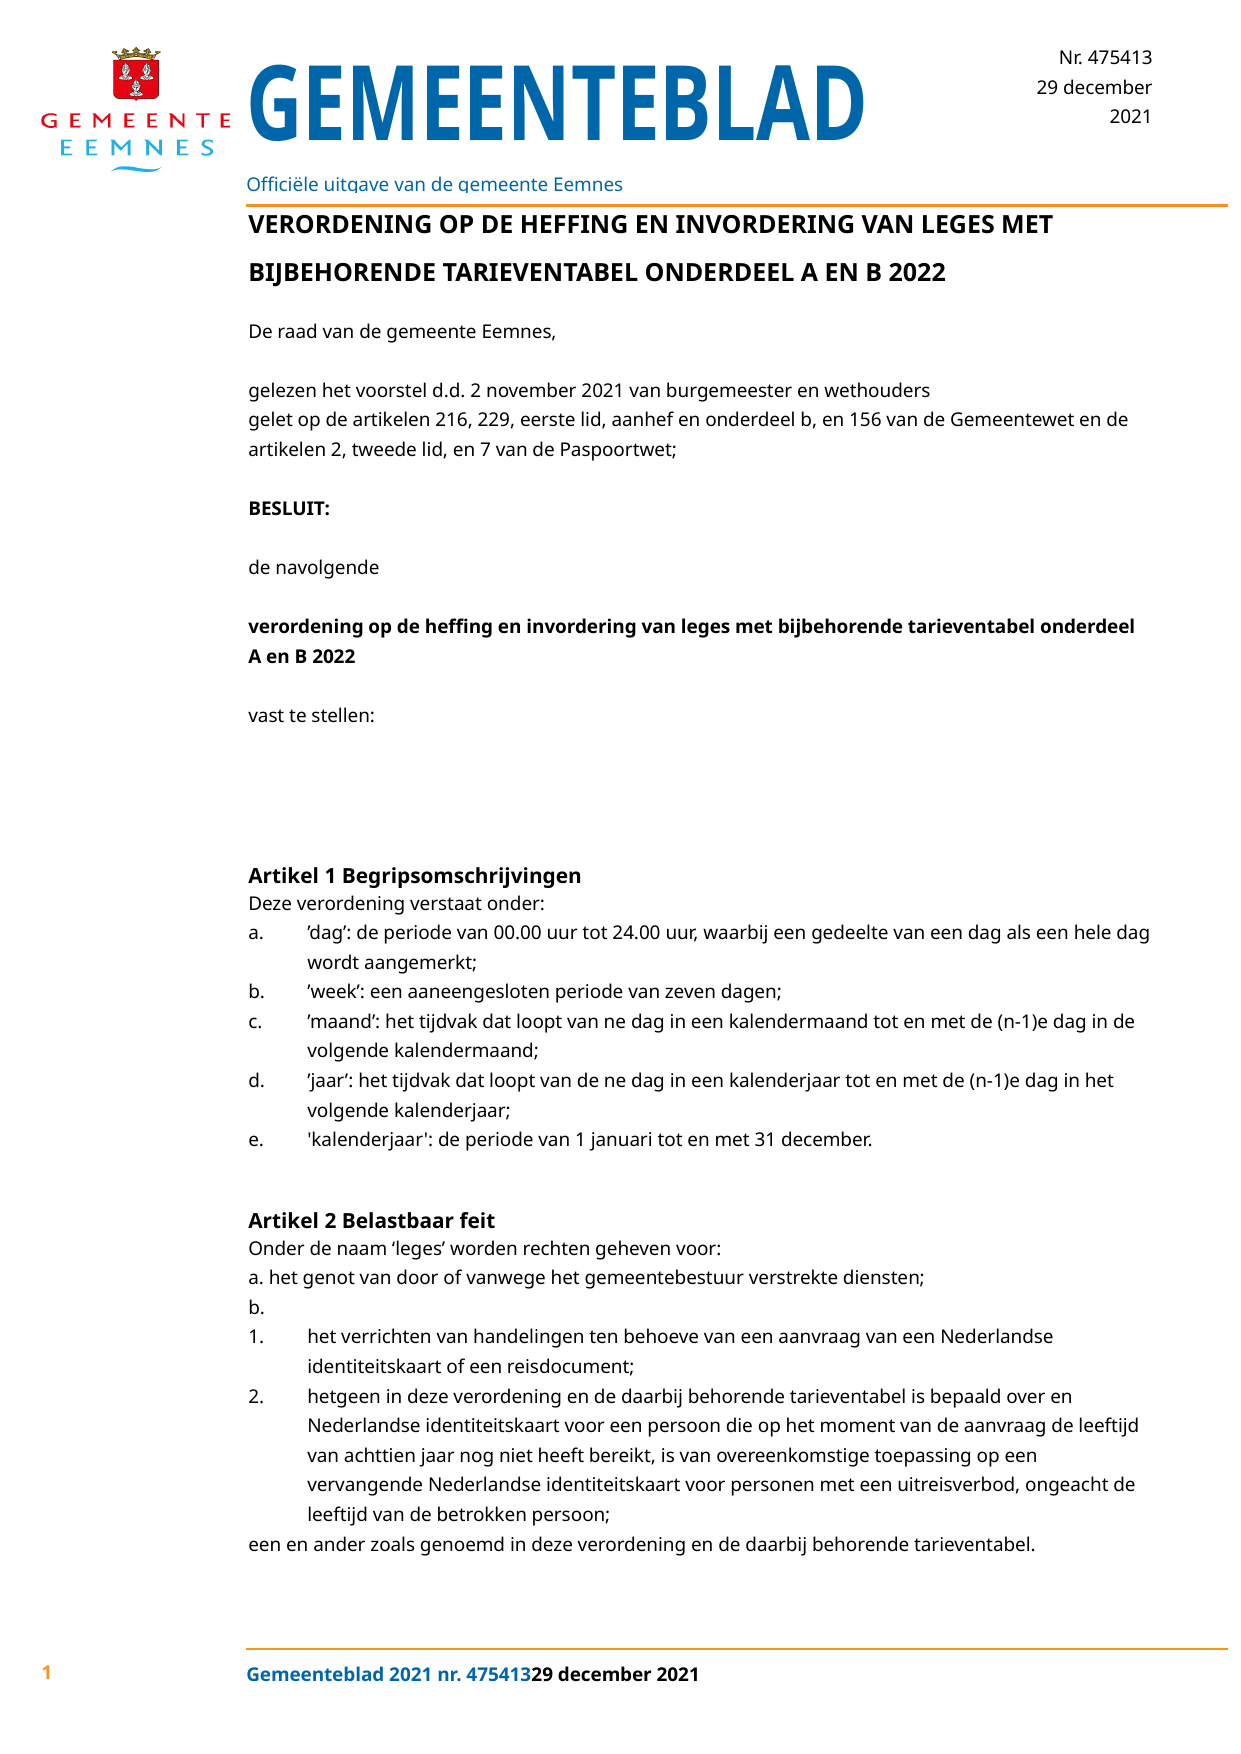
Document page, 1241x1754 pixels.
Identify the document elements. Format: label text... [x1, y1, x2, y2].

text gelet op de artikelen 216, 229, eerste lid, aanhef en onderdeel b, en 156 van de Gemeentewet en de artikelen 2, tweede lid, en 7 van de Paspoortwet; [248, 407, 1152, 462]
text verordening op de heffing en invordering van leges met bijbehorende tarieventabel onderdeel A en B 2022 [248, 614, 1152, 669]
list ’week’: een aaneengesloten periode van zeven dagen; [248, 978, 1152, 1004]
text Deze verordening verstaat onder: [248, 890, 1152, 916]
picture [41, 47, 231, 172]
text gelezen het voorstel d.d. 2 november 2021 van burgemeester en wethouders [248, 377, 1152, 403]
text vast te stellen: [248, 702, 1152, 728]
text b. [248, 1294, 1152, 1320]
text De raad van de gemeente Eemnes, [248, 318, 1152, 344]
list het verrichten van handelingen ten behoeve van een aanvraag van een Nederlandse identiteitskaart of een reisdocument; [248, 1324, 1152, 1379]
text BESLUIT: [248, 495, 1152, 521]
list 'kalenderjaar': de periode van 1 januari tot en met 31 december. [248, 1126, 1152, 1152]
list ’dag’: de periode van 00.00 uur tot 24.00 uur, waarbij een gedeelte van een dag als een hele dag wordt aangemerkt; [248, 919, 1152, 975]
text een en ander zoals genoemd in deze verordening en de daarbij behorende tarieventabel. [248, 1531, 1152, 1556]
text Artikel 2 Belastbaar feit [248, 1206, 1152, 1235]
text de navolgende [248, 554, 1152, 580]
text VERORDENING OP DE HEFFING EN INVORDERING VAN LEGES MET BIJBEHORENDE TARIEVENTABEL ONDERDEEL A EN B 2022 [248, 207, 1152, 288]
list ’maand’: het tijdvak dat loopt van ne dag in een kalendermaand tot en met de (n-1)e dag in de volgende kalendermaand; [248, 1008, 1152, 1063]
text Artikel 1 Begripsomschrijvingen [248, 861, 1152, 890]
text Onder de naam ‘leges’ worden rechten geheven voor: [248, 1235, 1152, 1261]
list hetgeen in deze verordening en de daarbij behorende tarieventabel is bepaald over en Nederlandse identiteitskaart voor een persoon die op het moment van de aanvraag de leeftijd van achttien jaar nog niet heeft bereikt, is van overeenkomstige toepassing op een vervangende Nederlandse identiteitskaart voor personen met een uitreisverbod, ongeacht de leeftijd van de betrokken persoon; [248, 1383, 1152, 1527]
text a. het genot van door of vanwege het gemeentebestuur verstrekte diensten; [248, 1264, 1152, 1290]
list ’jaar’: het tijdvak dat loopt van de ne dag in een kalenderjaar tot en met de (n-1)e dag in het volgende kalenderjaar; [248, 1067, 1152, 1123]
